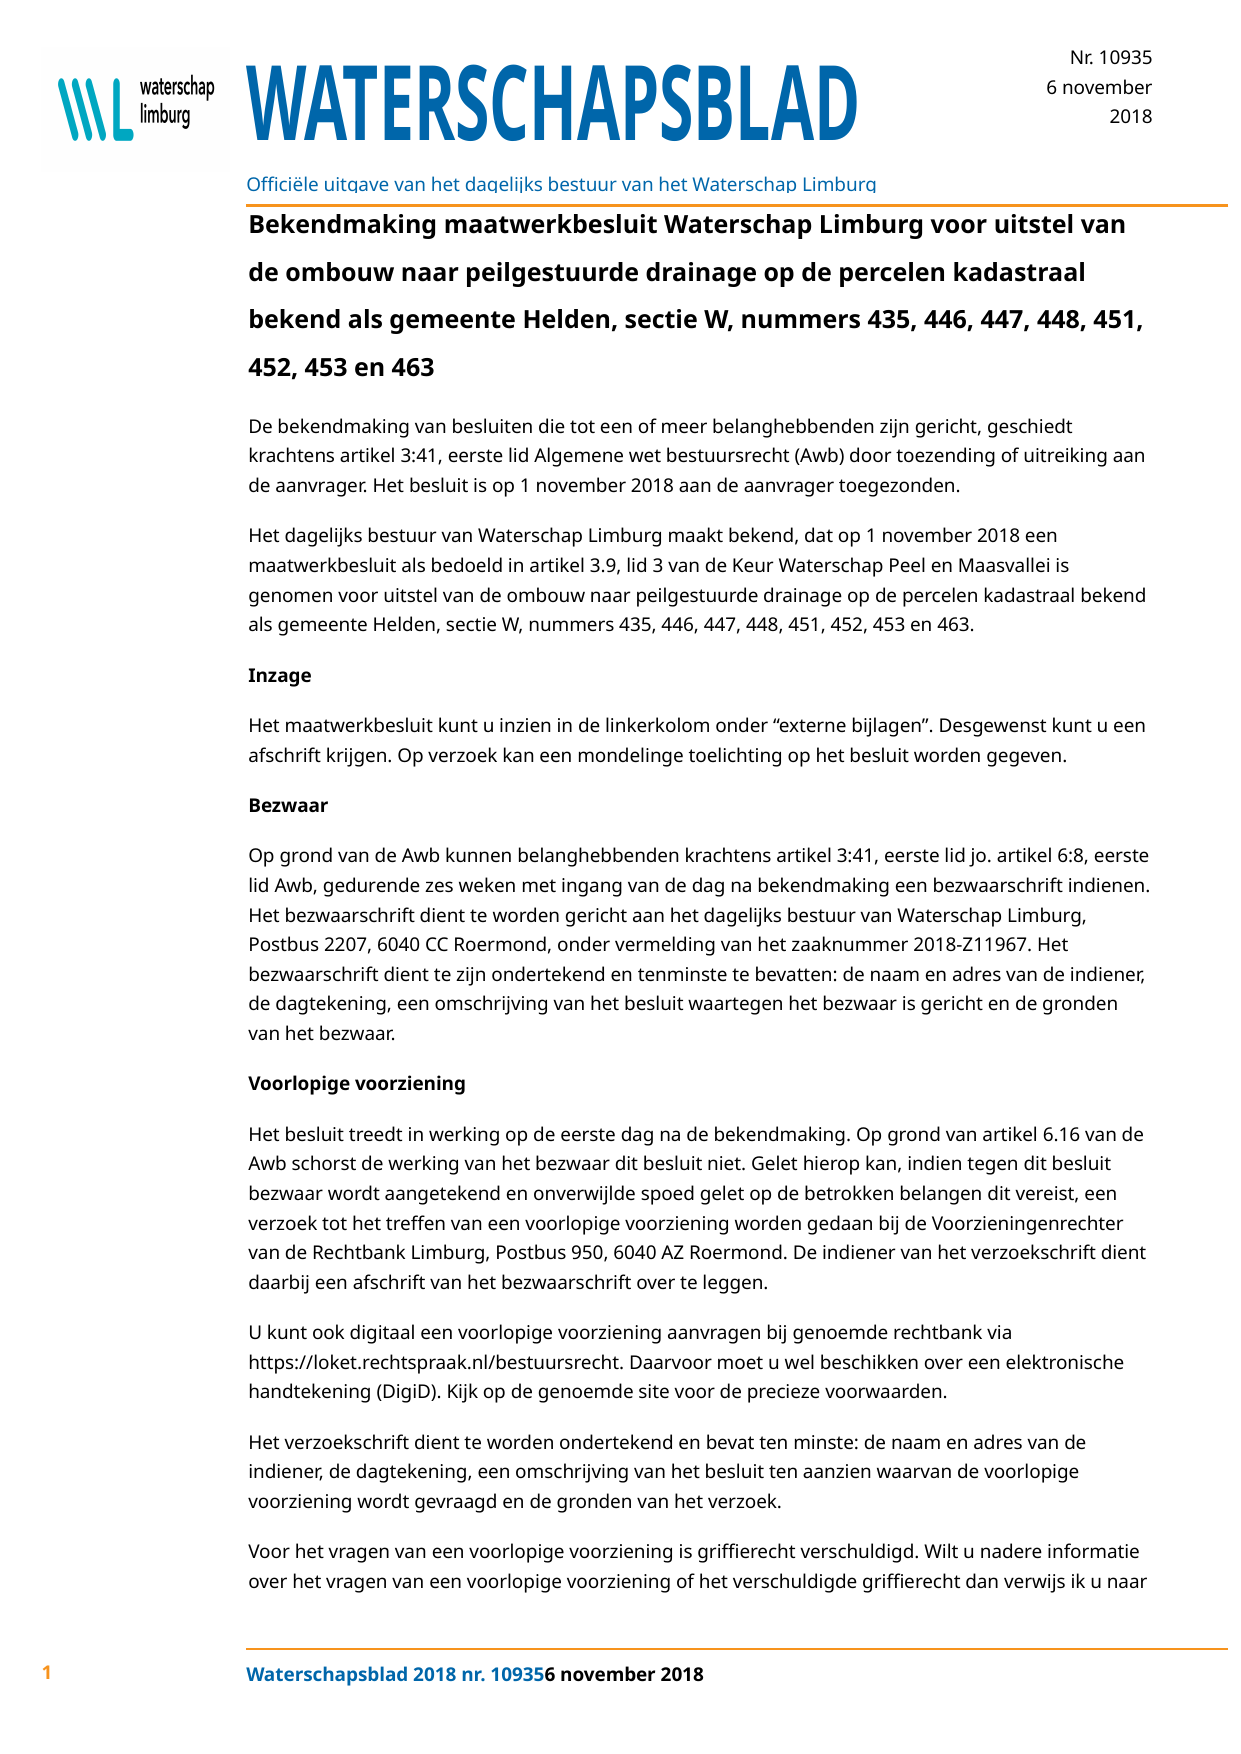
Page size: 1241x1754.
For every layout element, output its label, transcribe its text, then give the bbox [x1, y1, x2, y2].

text Het verzoekschrift dient te worden ondertekend en bevat ten minste: de naam en adres van de indiener, de dagtekening, een omschrijving van het besluit ten aanzien waarvan de voorlopige voorziening wordt gevraagd en de gronden van het verzoek. [248, 1429, 1152, 1514]
text Voor het vragen van een voorlopige voorziening is griffierecht verschuldigd. Wilt u nadere informatie over het vragen van een voorlopige voorziening of het verschuldigde griffierecht dan verwijs ik u naar [248, 1538, 1152, 1594]
text De bekendmaking van besluiten die tot een of meer belanghebbenden zijn gericht, geschiedt krachtens artikel 3:41, eerste lid Algemene wet bestuursrecht (Awb) door toezending of uitreiking aan de aanvrager. Het besluit is op 1 november 2018 aan de aanvrager toegezonden. [248, 413, 1152, 498]
text Op grond van de Awb kunnen belanghebbenden krachtens artikel 3:41, eerste lid jo. artikel 6:8, eerste lid Awb, gedurende zes weken met ingang van de dag na bekendmaking een bezwaarschrift indienen. Het bezwaarschrift dient te worden gericht aan het dagelijks bestuur van Waterschap Limburg, Postbus 2207, 6040 CC Roermond, onder vermelding van het zaaknummer 2018-Z11967. Het bezwaarschrift dient te zijn ondertekend en tenminste te bevatten: de naam en adres van de indiener, de dagtekening, een omschrijving van het besluit waartegen het bezwaar is gericht en de gronden van het bezwaar. [248, 843, 1152, 1046]
text Het besluit treedt in werking op de eerste dag na de bekendmaking. Op grond van artikel 6.16 van de Awb schorst de werking van het bezwaar dit besluit niet. Gelet hierop kan, indien tegen dit besluit bezwaar wordt aangetekend en onverwijlde spoed gelet op de betrokken belangen dit vereist, een verzoek tot het treffen van een voorlopige voorziening worden gedaan bij de Voorzieningenrechter van de Rechtbank Limburg, Postbus 950, 6040 AZ Roermond. De indiener van het verzoekschrift dient daarbij een afschrift van het bezwaarschrift over te leggen. [248, 1121, 1152, 1295]
text Bekendmaking maatwerkbesluit Waterschap Limburg voor uitstel van de ombouw naar peilgestuurde drainage op de percelen kadastraal bekend als gemeente Helden, sectie W, nummers 435, 446, 447, 448, 451, 452, 453 en 463 [248, 207, 1152, 384]
text Het dagelijks bestuur van Waterschap Limburg maakt bekend, dat op 1 november 2018 een maatwerkbesluit als bedoeld in artikel 3.9, lid 3 van de Keur Waterschap Peel en Maasvallei is genomen voor uitstel van de ombouw naar peilgestuurde drainage op de percelen kadastraal bekend als gemeente Helden, sectie W, nummers 435, 446, 447, 448, 451, 452, 453 en 463. [248, 523, 1152, 637]
text Voorlopige voorziening [248, 1071, 1152, 1096]
picture [41, 47, 231, 172]
text Bezwaar [248, 792, 1152, 818]
text Inzage [248, 662, 1152, 688]
text U kunt ook digitaal een voorlopige voorziening aanvragen bij genoemde rechtbank via https://loket.rechtspraak.nl/bestuursrecht. Daarvoor moet u wel beschikken over een elektronische handtekening (DigiD). Kijk op de genoemde site voor de precieze voorwaarden. [248, 1319, 1152, 1404]
text Het maatwerkbesluit kunt u inzien in de linkerkolom onder “externe bijlagen”. Desgewenst kunt u een afschrift krijgen. Op verzoek kan een mondelinge toelichting op het besluit worden gegeven. [248, 712, 1152, 768]
